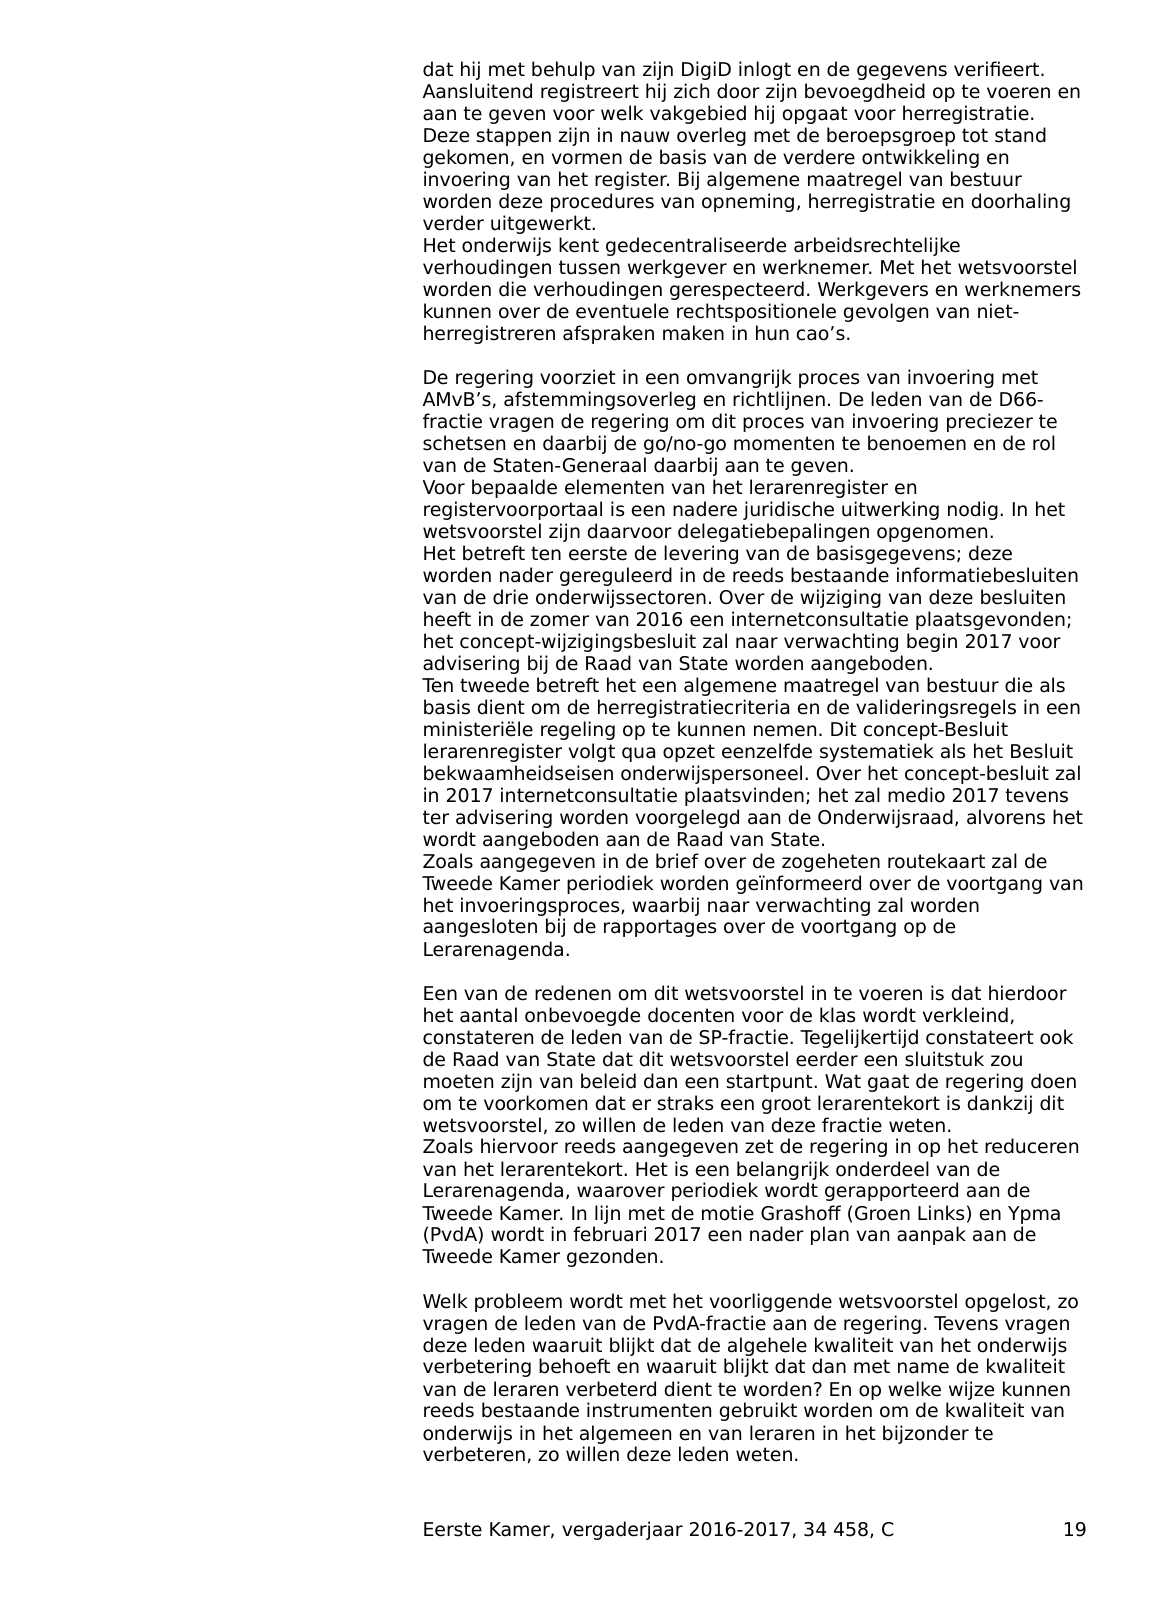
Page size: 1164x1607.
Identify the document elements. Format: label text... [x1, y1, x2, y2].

text Het betreft ten eerste de levering van de basisgegevens; deze worden nader gereguleerd in de reeds bestaande informatiebesluiten van de drie onderwijssectoren. Over de wijziging van deze besluiten heeft in de zomer van 2016 een internetconsultatie plaatsgevonden; het concept-wijzigingsbesluit zal naar verwachting begin 2017 voor advisering bij de Raad van State worden aangeboden. [422, 543, 1087, 675]
text Welk probleem wordt met het voorliggende wetsvoorstel opgelost, zo vragen de leden van de PvdA-fractie aan de regering. Tevens vragen deze leden waaruit blijkt dat de algehele kwaliteit van het onderwijs verbetering behoeft en waaruit blijkt dat dan met name de kwaliteit van de leraren verbeterd dient te worden? En op welke wijze kunnen reeds bestaande instrumenten gebruikt worden om de kwaliteit van onderwijs in het algemeen en van leraren in het bijzonder te verbeteren, zo willen deze leden weten. [422, 1291, 1087, 1466]
text Zoals hiervoor reeds aangegeven zet de regering in op het reduceren van het lerarentekort. Het is een belangrijk onderdeel van de Lerarenagenda, waarover periodiek wordt gerapporteerd aan de Tweede Kamer. In lijn met de motie Grashoff (Groen Links) en Ypma (PvdA) wordt in februari 2017 een nader plan van aanpak aan de Tweede Kamer gezonden. [422, 1136, 1087, 1268]
text Voor bepaalde elementen van het lerarenregister en registervoorportaal is een nadere juridische uitwerking nodig. In het wetsvoorstel zijn daarvoor delegatiebepalingen opgenomen. [422, 477, 1087, 543]
text Het onderwijs kent gedecentraliseerde arbeidsrechtelijke verhoudingen tussen werkgever en werknemer. Met het wetsvoorstel worden die verhoudingen gerespecteerd. Werkgevers en werknemers kunnen over de eventuele rechtspositionele gevolgen van niet-herregistreren afspraken maken in hun cao’s. [422, 235, 1087, 345]
text De regering voorziet in een omvangrijk proces van invoering met AMvB’s, afstemmingsoverleg en richtlijnen. De leden van de D66-fractie vragen de regering om dit proces van invoering preciezer te schetsen en daarbij de go/no-go momenten te benoemen en de rol van de Staten-Generaal daarbij aan te geven. [422, 367, 1087, 477]
text Zoals aangegeven in de brief over de zogeheten routekaart zal de Tweede Kamer periodiek worden geïnformeerd over de voortgang van het invoeringsproces, waarbij naar verwachting zal worden aangesloten bij de rapportages over de voortgang op de Lerarenagenda. [422, 851, 1087, 960]
text Een van de redenen om dit wetsvoorstel in te voeren is dat hierdoor het aantal onbevoegde docenten voor de klas wordt verkleind, constateren de leden van de SP-fractie. Tegelijkertijd constateert ook de Raad van State dat dit wetsvoorstel eerder een sluitstuk zou moeten zijn van beleid dan een startpunt. Wat gaat de regering doen om te voorkomen dat er straks een groot lerarentekort is dankzij dit wetsvoorstel, zo willen de leden van deze fractie weten. [422, 983, 1087, 1136]
text Ten tweede betreft het een algemene maatregel van bestuur die als basis dient om de herregistratiecriteria en de valideringsregels in een ministeriële regeling op te kunnen nemen. Dit concept-Besluit lerarenregister volgt qua opzet eenzelfde systematiek als het Besluit bekwaamheidseisen onderwijspersoneel. Over het concept-besluit zal in 2017 internetconsultatie plaatsvinden; het zal medio 2017 tevens ter advisering worden voorgelegd aan de Onderwijsraad, alvorens het wordt aangeboden aan de Raad van State. [422, 675, 1087, 851]
text dat hij met behulp van zijn DigiD inlogt en de gegevens verifieert. Aansluitend registreert hij zich door zijn bevoegdheid op te voeren en aan te geven voor welk vakgebied hij opgaat voor herregistratie. Deze stappen zijn in nauw overleg met de beroepsgroep tot stand gekomen, en vormen de basis van de verdere ontwikkeling en invoering van het register. Bij algemene maatregel van bestuur worden deze procedures van opneming, herregistratie en doorhaling verder uitgewerkt. [422, 59, 1087, 235]
